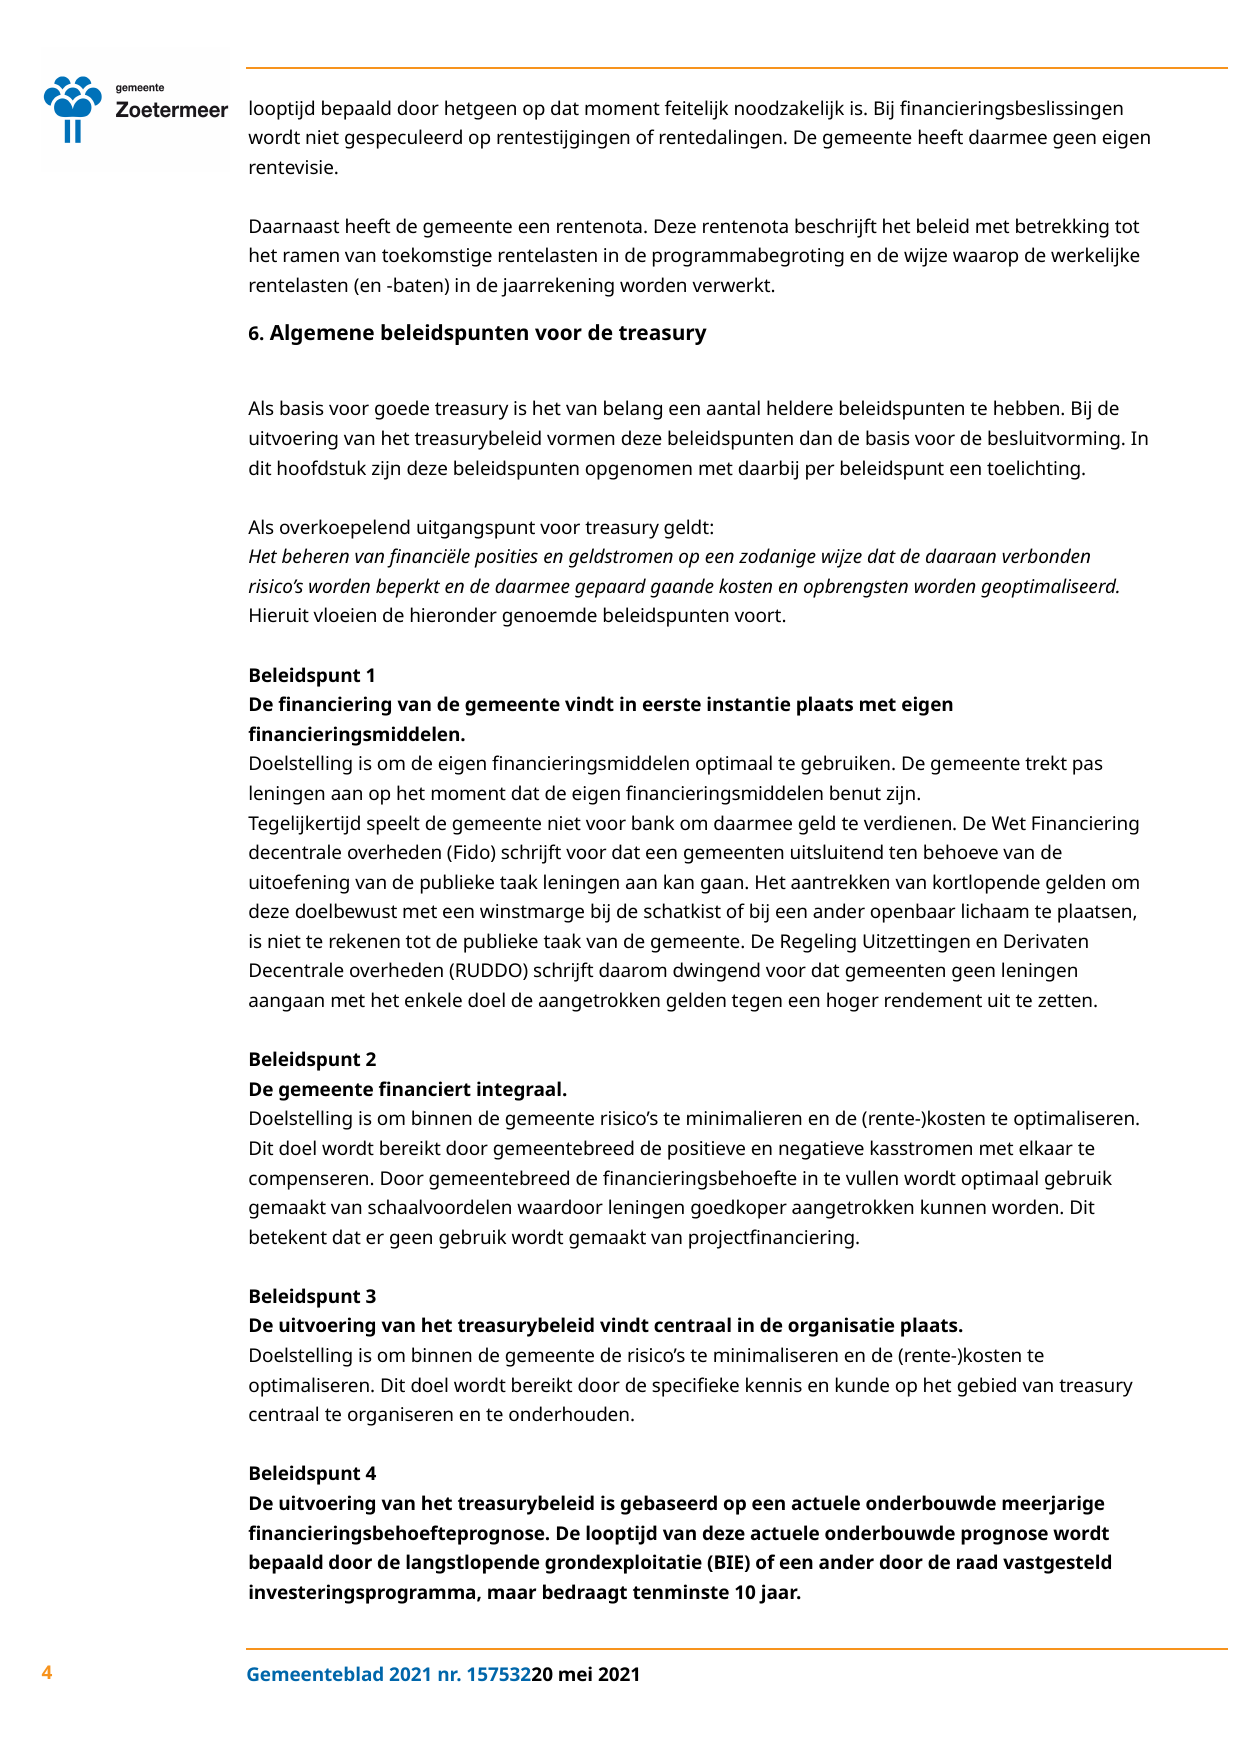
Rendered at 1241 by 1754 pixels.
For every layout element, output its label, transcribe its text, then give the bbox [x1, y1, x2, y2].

text De gemeente financiert integraal. [248, 1076, 1152, 1102]
text Hieruit vloeien de hieronder genoemde beleidspunten voort. [248, 603, 1152, 628]
text Beleidspunt 3 [248, 1283, 1152, 1309]
text Het beheren van financiële posities en geldstromen op een zodanige wijze dat de daaraan verbonden risico’s worden beperkt en de daarmee gepaard gaande kosten en opbrengsten worden geoptimaliseerd. [248, 543, 1152, 599]
text Daarnaast heeft de gemeente een rentenota. Deze rentenota beschrijft het beleid met betrekking tot het ramen van toekomstige rentelasten in de programmabegroting en de wijze waarop de werkelijke rentelasten (en -baten) in de jaarrekening worden verwerkt. [248, 213, 1152, 298]
text Als overkoepelend uitgangspunt voor treasury geldt: [248, 514, 1152, 540]
text Als basis voor goede treasury is het van belang een aantal heldere beleidspunten te hebben. Bij de uitvoering van het treasurybeleid vormen deze beleidspunten dan de basis voor de besluitvorming. In dit hoofdstuk zijn deze beleidspunten opgenomen met daarbij per beleidspunt een toelichting. [248, 396, 1152, 481]
text Doelstelling is om binnen de gemeente risico’s te minimalieren en de (rente-)kosten te optimaliseren. Dit doel wordt bereikt door gemeentebreed de positieve en negatieve kasstromen met elkaar te compenseren. Door gemeentebreed de financieringsbehoefte in te vullen wordt optimaal gebruik gemaakt van schaalvoordelen waardoor leningen goedkoper aangetrokken kunnen worden. Dit betekent dat er geen gebruik wordt gemaakt van projectfinanciering. [248, 1106, 1152, 1250]
text De uitvoering van het treasurybeleid is gebaseerd op een actuele onderbouwde meerjarige financieringsbehoefteprognose. De looptijd van deze actuele onderbouwde prognose wordt bepaald door de langstlopende grondexploitatie (BIE) of een ander door de raad vastgesteld investeringsprogramma, maar bedraagt tenminste 10 jaar. [248, 1490, 1152, 1605]
text Doelstelling is om binnen de gemeente de risico’s te minimaliseren en de (rente-)kosten te optimaliseren. Dit doel wordt bereikt door de specifieke kennis en kunde op het gebied van treasury centraal te organiseren en te onderhouden. [248, 1342, 1152, 1427]
text looptijd bepaald door hetgeen op dat moment feitelijk noodzakelijk is. Bij financieringsbeslissingen wordt niet gespeculeerd op rentestijgingen of rentedalingen. De gemeente heeft daarmee geen eigen rentevisie. [248, 95, 1152, 180]
text De financiering van de gemeente vindt in eerste instantie plaats met eigen financieringsmiddelen. [248, 691, 1152, 747]
text Tegelijkertijd speelt de gemeente niet voor bank om daarmee geld te verdienen. De Wet Financiering decentrale overheden (Fido) schrijft voor dat een gemeenten uitsluitend ten behoeve van de uitoefening van de publieke taak leningen aan kan gaan. Het aantrekken van kortlopende gelden om deze doelbewust met een winstmarge bij de schatkist of bij een ander openbaar lichaam te plaatsen, is niet te rekenen tot de publieke taak van de gemeente. De Regeling Uitzettingen en Derivaten Decentrale overheden (RUDDO) schrijft daarom dwingend voor dat gemeenten geen leningen aangaan met het enkele doel de aangetrokken gelden tegen een hoger rendement uit te zetten. [248, 810, 1152, 1013]
text Beleidspunt 2 [248, 1046, 1152, 1072]
text Doelstelling is om de eigen financieringsmiddelen optimaal te gebruiken. De gemeente trekt pas leningen aan op het moment dat de eigen financieringsmiddelen benut zijn. [248, 751, 1152, 806]
text 6. Algemene beleidspunten voor de treasury [248, 318, 1152, 346]
picture [41, 47, 231, 172]
text De uitvoering van het treasurybeleid vindt centraal in de organisatie plaats. [248, 1313, 1152, 1338]
text Beleidspunt 1 [248, 662, 1152, 688]
text Beleidspunt 4 [248, 1461, 1152, 1486]
